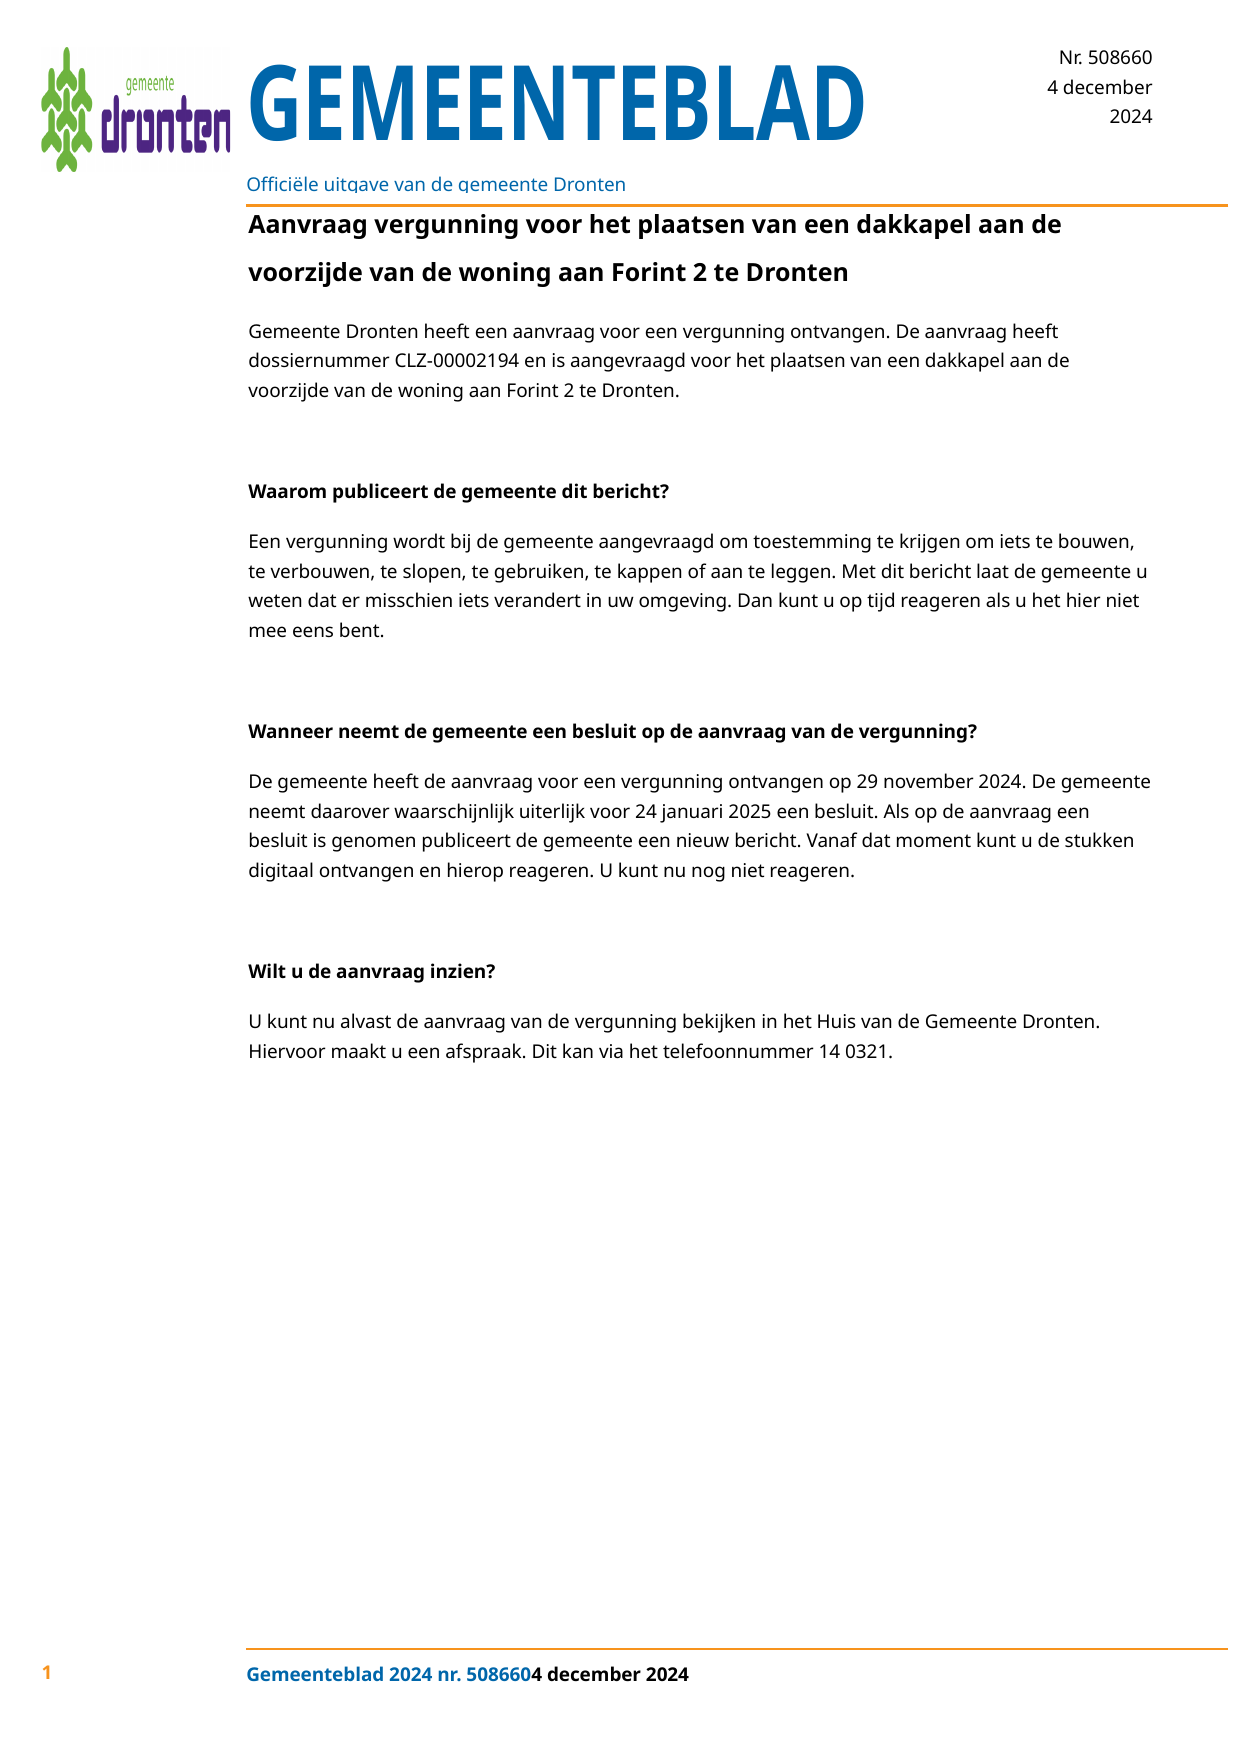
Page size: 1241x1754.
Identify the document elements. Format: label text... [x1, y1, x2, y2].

picture [41, 47, 231, 172]
text Aanvraag vergunning voor het plaatsen van een dakkapel aan de voorzijde van de woning aan Forint 2 te Dronten [248, 207, 1152, 288]
text U kunt nu alvast de aanvraag van de vergunning bekijken in het Huis van de Gemeente Dronten. Hiervoor maakt u een afspraak. Dit kan via het telefoonnummer 14 0321. [248, 1008, 1152, 1064]
text Wanneer neemt de gemeente een besluit op de aanvraag van de vergunning? [248, 718, 1152, 744]
text Gemeente Dronten heeft een aanvraag voor een vergunning ontvangen. De aanvraag heeft dossiernummer CLZ-00002194 en is aangevraagd voor het plaatsen van een dakkapel aan de voorzijde van de woning aan Forint 2 te Dronten. [248, 318, 1152, 403]
text De gemeente heeft de aanvraag voor een vergunning ontvangen op 29 november 2024. De gemeente neemt daarover waarschijnlijk uiterlijk voor 24 januari 2025 een besluit. Als op de aanvraag een besluit is genomen publiceert de gemeente een nieuw bericht. Vanaf dat moment kunt u de stukken digitaal ontvangen en hierop reageren. U kunt nu nog niet reageren. [248, 768, 1152, 883]
text Waarom publiceert de gemeente dit bericht? [248, 478, 1152, 504]
text Wilt u de aanvraag inzien? [248, 958, 1152, 984]
text Een vergunning wordt bij de gemeente aangevraagd om toestemming te krijgen om iets te bouwen, te verbouwen, te slopen, te gebruiken, te kappen of aan te leggen. Met dit bericht laat de gemeente u weten dat er misschien iets verandert in uw omgeving. Dan kunt u op tijd reageren als u het hier niet mee eens bent. [248, 528, 1152, 643]
